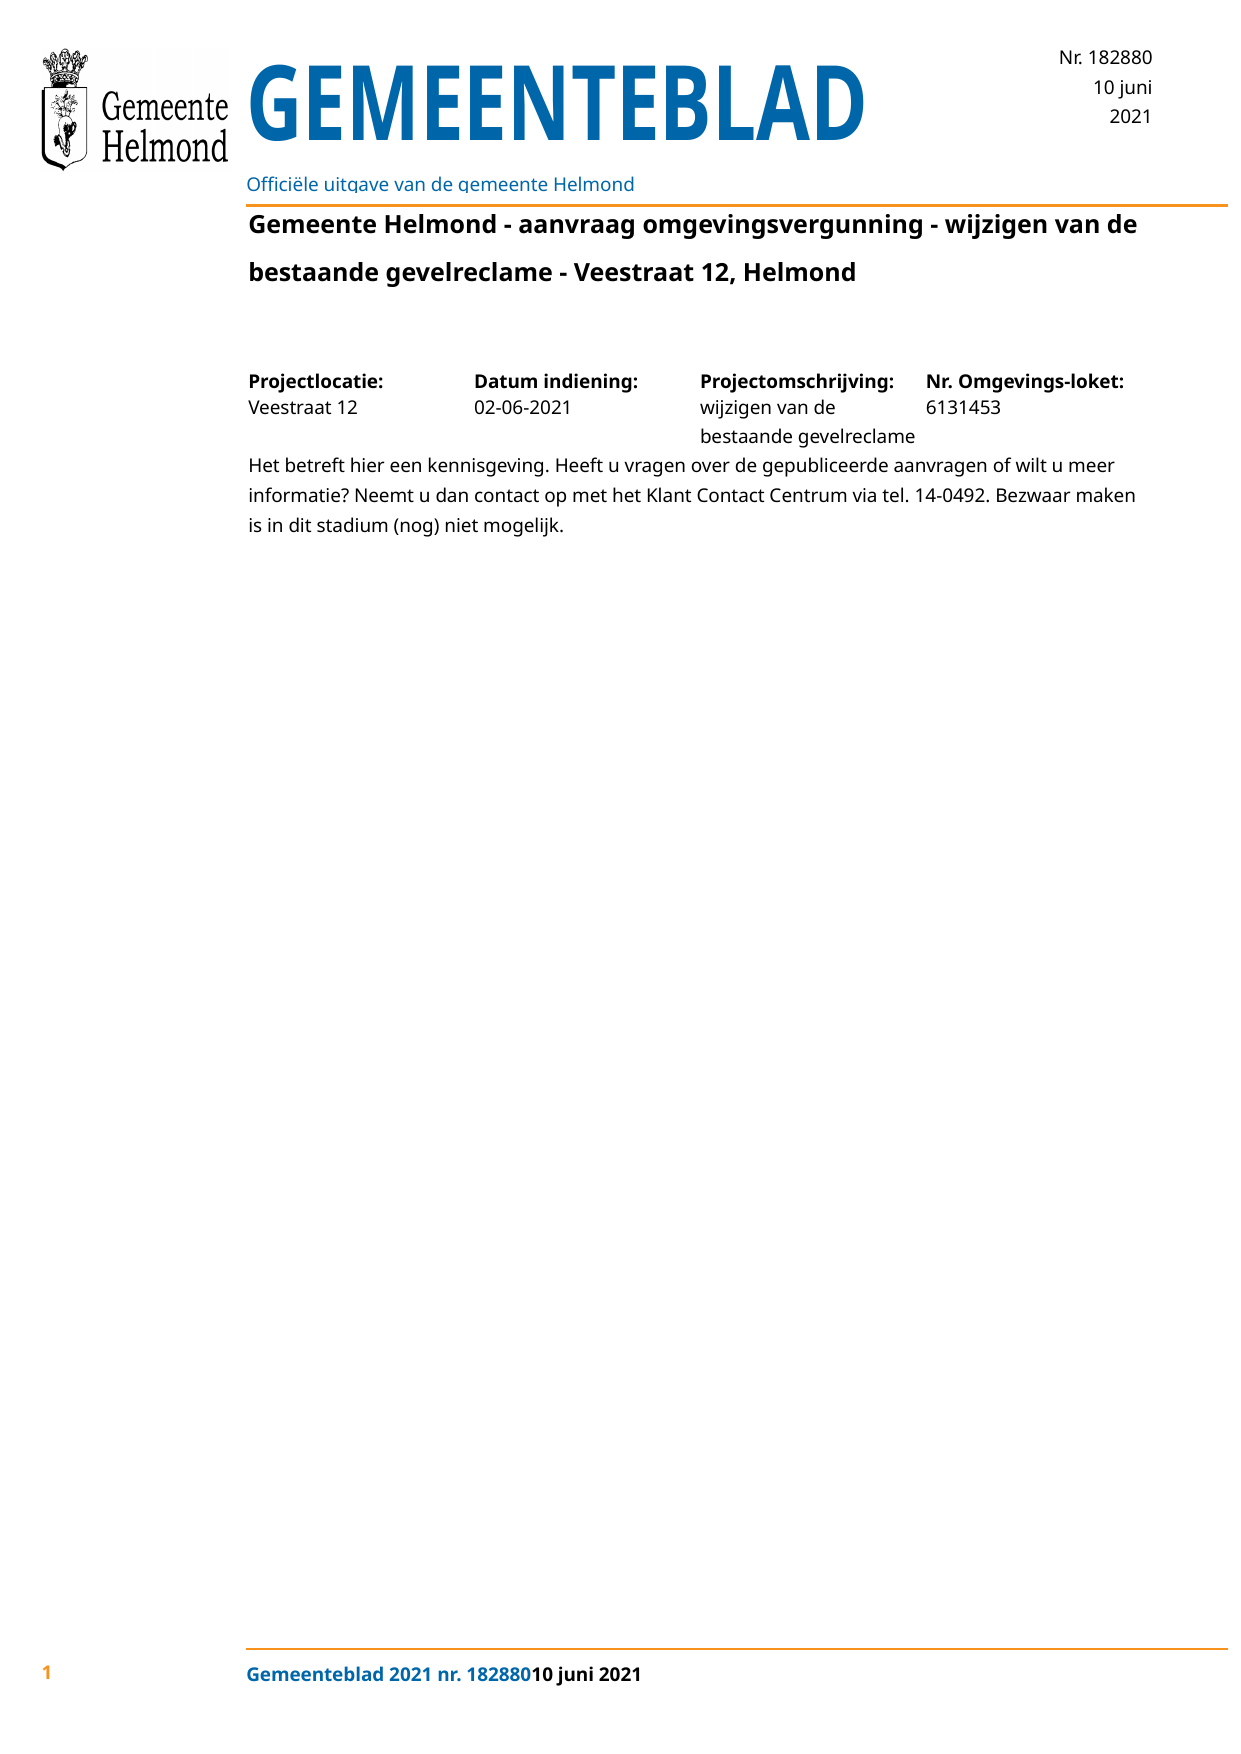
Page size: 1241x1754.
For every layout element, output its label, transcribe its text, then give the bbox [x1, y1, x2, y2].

picture [41, 47, 231, 172]
table_header Projectomschrijving: [700, 369, 926, 394]
table_header Nr. Omgevings-loket: [926, 369, 1152, 394]
text Het betreft hier een kennisgeving. Heeft u vragen over de gepubliceerde aanvragen of wilt u meer informatie? Neemt u dan contact op met het Klant Contact Centrum via tel. 14-0492. Bezwaar maken is in dit stadium (nog) niet mogelijk. [248, 453, 1152, 538]
table_header Projectlocatie: [248, 369, 474, 394]
table_cell Veestraat 12 [248, 394, 474, 449]
table_cell 6131453 [926, 394, 1152, 449]
table_cell 02-06-2021 [474, 394, 700, 449]
table_cell wijzigen van de bestaande gevelreclame [700, 394, 926, 449]
table_header Datum indiening: [474, 369, 700, 394]
text Gemeente Helmond - aanvraag omgevingsvergunning - wijzigen van de bestaande gevelreclame - Veestraat 12, Helmond [248, 207, 1152, 288]
